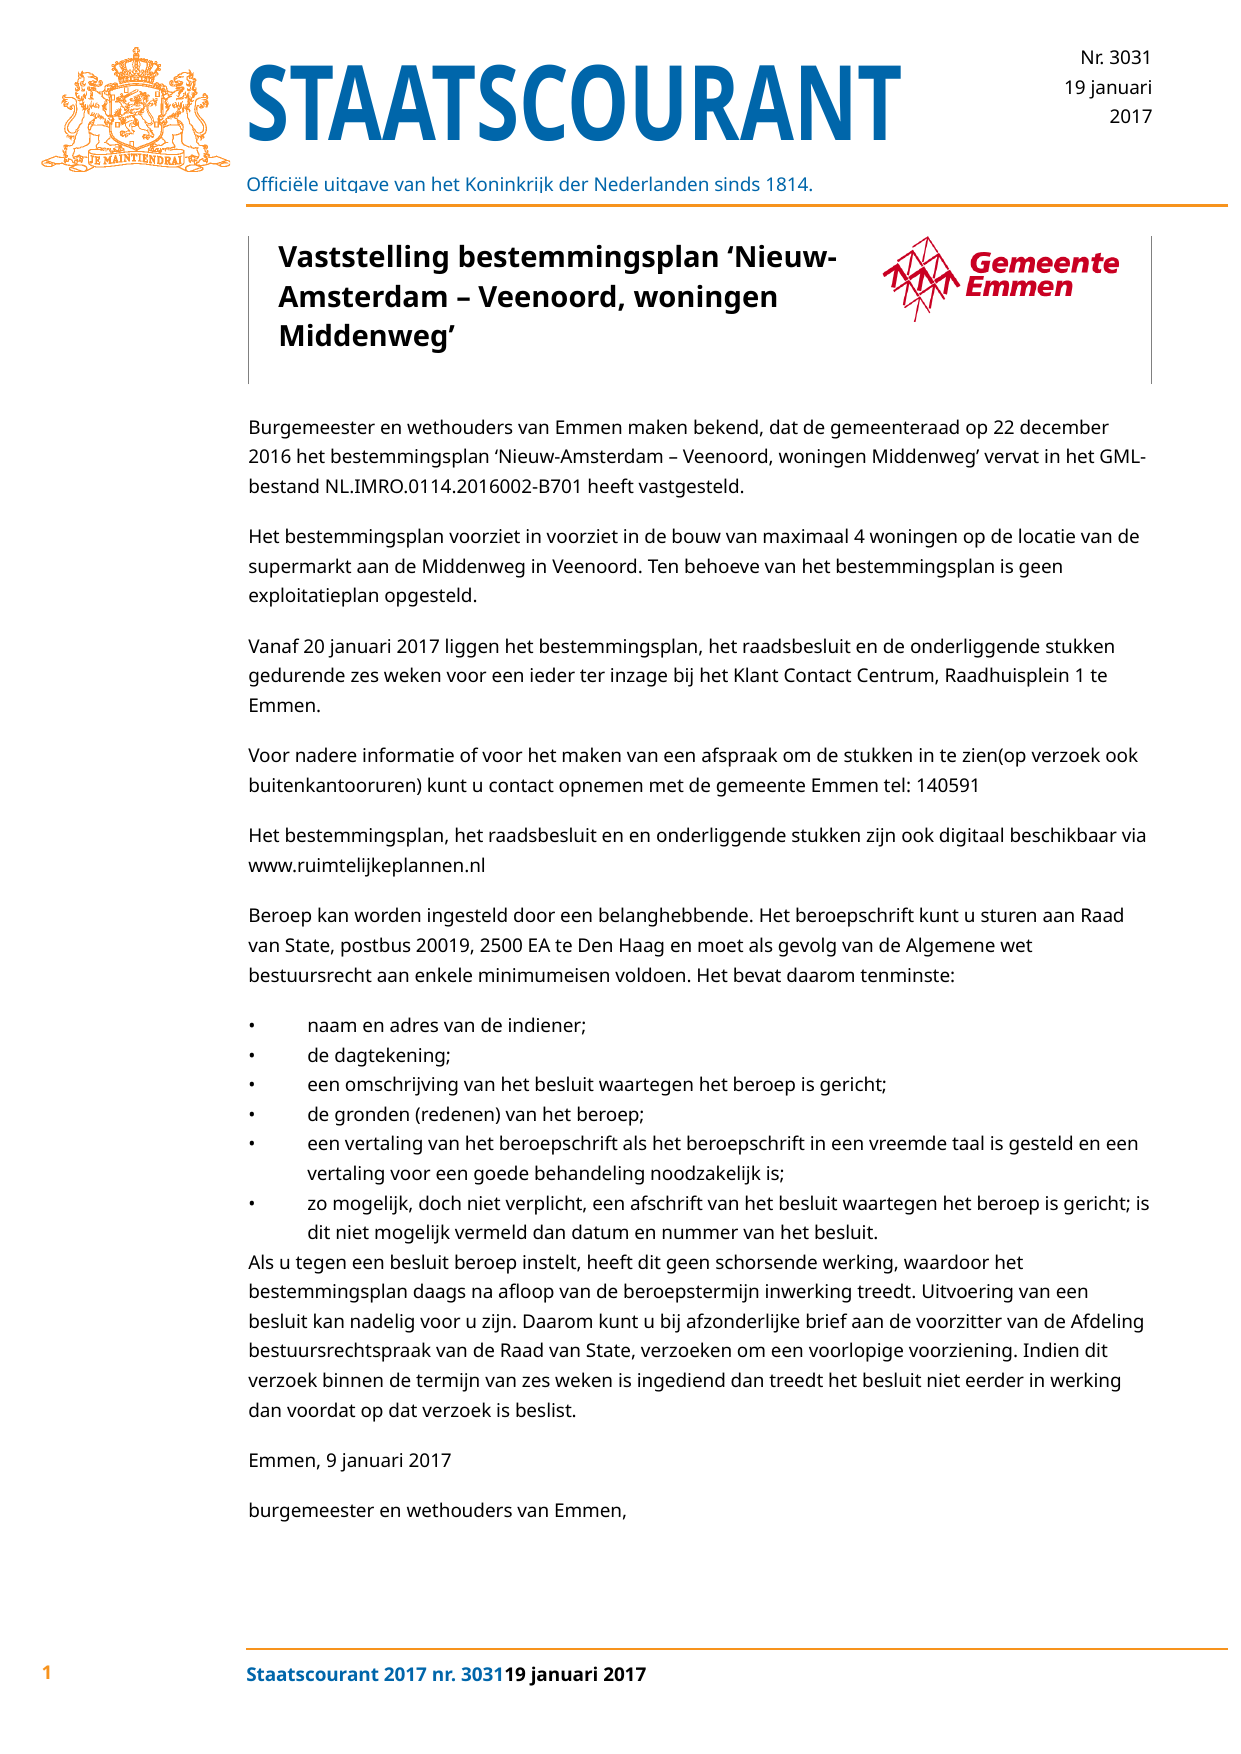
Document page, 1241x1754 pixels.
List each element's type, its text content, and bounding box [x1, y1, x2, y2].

list zo mogelijk, doch niet verplicht, een afschrift van het besluit waartegen het beroep is gericht; is dit niet mogelijk vermeld dan datum en nummer van het besluit. [248, 1190, 1152, 1245]
text Beroep kan worden ingesteld door een belanghebbende. Het beroepschrift kunt u sturen aan Raad van State, postbus 20019, 2500 EA te Den Haag en moet als gevolg van de Algemene wet bestuursrecht aan enkele minimumeisen voldoen. Het bevat daarom tenminste: [248, 903, 1152, 988]
text Burgemeester en wethouders van Emmen maken bekend, dat de gemeenteraad op 22 december 2016 het bestemmingsplan ‘Nieuw-Amsterdam – Veenoord, woningen Middenweg’ vervat in het GML- bestand NL.IMRO.0114.2016002-B701 heeft vastgesteld. [248, 414, 1152, 499]
list een vertaling van het beroepschrift als het beroepschrift in een vreemde taal is gesteld en een vertaling voor een goede behandeling noodzakelijk is; [248, 1131, 1152, 1186]
picture [882, 236, 1119, 322]
table_header [850, 236, 1151, 384]
text Emmen, 9 januari 2017 [248, 1447, 1152, 1473]
text Het bestemmingsplan, het raadsbesluit en en onderliggende stukken zijn ook digitaal beschikbaar via www.ruimtelijkeplannen.nl [248, 823, 1152, 878]
list een omschrijving van het besluit waartegen het beroep is gericht; [248, 1071, 1152, 1097]
list de dagtekening; [248, 1042, 1152, 1068]
text Vanaf 20 januari 2017 liggen het bestemmingsplan, het raadsbesluit en de onderliggende stukken gedurende zes weken voor een ieder ter inzage bij het Klant Contact Centrum, Raadhuisplein 1 te Emmen. [248, 633, 1152, 718]
text Voor nadere informatie of voor het maken van een afspraak om de stukken in te zien(op verzoek ook buitenkantooruren) kunt u contact opnemen met de gemeente Emmen tel: 140591 [248, 743, 1152, 798]
list naam en adres van de indiener; [248, 1012, 1152, 1038]
text Het bestemmingsplan voorziet in voorziet in de bouw van maximaal 4 woningen op de locatie van de supermarkt aan de Middenweg in Veenoord. Ten behoeve van het bestemmingsplan is geen exploitatieplan opgesteld. [248, 523, 1152, 608]
list de gronden (redenen) van het beroep; [248, 1101, 1152, 1127]
table_header Vaststelling bestemmingsplan ‘Nieuw-Amsterdam – Veenoord, woningen Middenweg’ [249, 236, 850, 384]
text burgemeester en wethouders van Emmen, [248, 1498, 1152, 1523]
picture [41, 47, 231, 172]
text Als u tegen een besluit beroep instelt, heeft dit geen schorsende werking, waardoor het bestemmingsplan daags na afloop van de beroepstermijn inwerking treedt. Uitvoering van een besluit kan nadelig voor u zijn. Daarom kunt u bij afzonderlijke brief aan de voorzitter van de Afdeling bestuursrechtspraak van de Raad van State, verzoeken om een voorlopige voorziening. Indien dit verzoek binnen de termijn van zes weken is ingediend dan treedt het besluit niet eerder in werking dan voordat op dat verzoek is beslist. [248, 1249, 1152, 1423]
